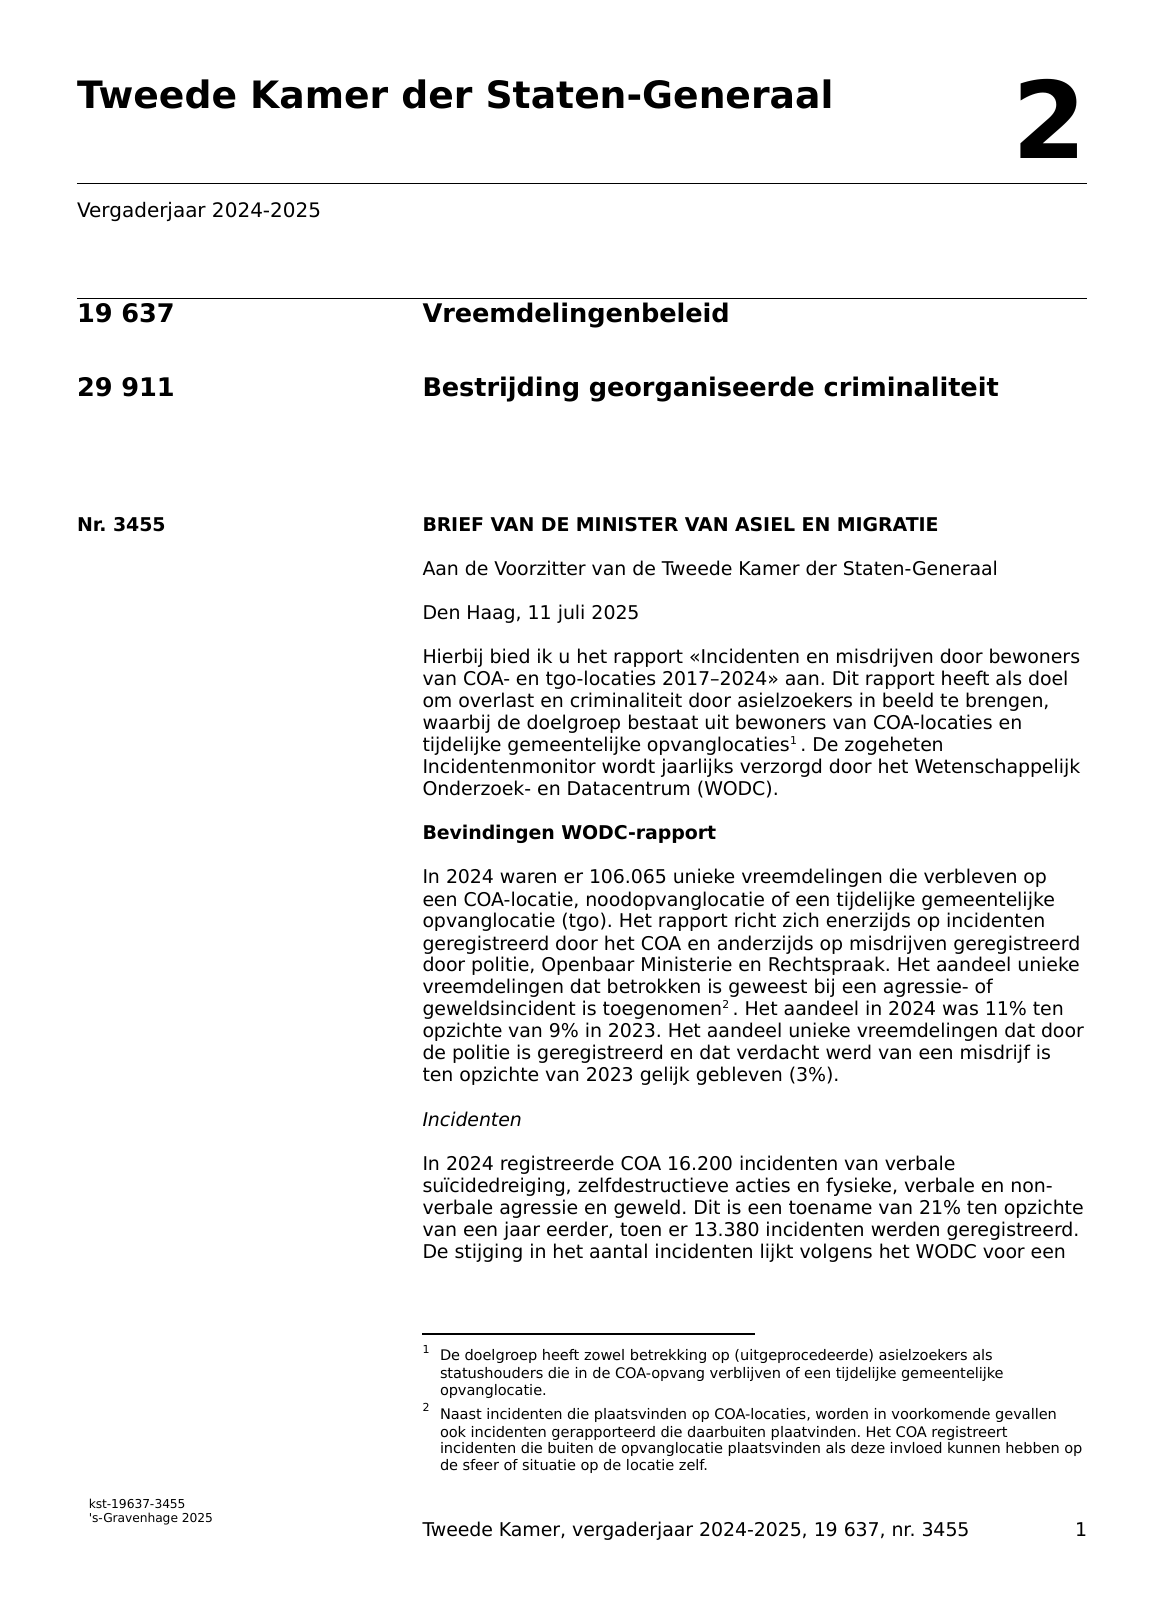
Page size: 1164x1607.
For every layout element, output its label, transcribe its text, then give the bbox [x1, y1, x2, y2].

subtitle Nr. 3455 BRIEF VAN DE MINISTER VAN ASIEL EN MIGRATIE [77, 514, 1087, 536]
text Hierbij bied ik u het rapport «Incidenten en misdrijven door bewoners van COA- en tgo-locaties 2017–2024» aan. Dit rapport heeft als doel om overlast en criminaliteit door asielzoekers in beeld te brengen, waarbij de doelgroep bestaat uit bewoners van COA-locaties en tijdelijke gemeentelijke opvanglocaties. De zogeheten Incidentenmonitor wordt jaarlijks verzorgd door het Wetenschappelijk Onderzoek- en Datacentrum (WODC). [422, 646, 1087, 800]
subtitle Incidenten [422, 1108, 1087, 1130]
subtitle 29 911 Bestrijding georganiseerde criminaliteit [77, 373, 1087, 403]
table_cell Vergaderjaar 2024-2025 [77, 184, 1087, 298]
text In 2024 registreerde COA 16.200 incidenten van verbale suïcidedreiging, zelfdestructieve acties en fysieke, verbale en non-verbale agressie en geweld. Dit is een toename van 21% ten opzichte van een jaar eerder, toen er 13.380 incidenten werden geregistreerd. De stijging in het aantal incidenten lijkt volgens het WODC voor een [422, 1153, 1087, 1262]
text Naast incidenten die plaatsvinden op COA-locaties, worden in voorkomende gevallen ook incidenten gerapporteerd die daarbuiten plaatvinden. Het COA registreert incidenten die buiten de opvanglocatie plaatsvinden als deze invloed kunnen hebben op de sfeer of situatie op de locatie zelf. [422, 1402, 1087, 1474]
text In 2024 waren er 106.065 unieke vreemdelingen die verbleven op een COA-locatie, noodopvanglocatie of een tijdelijke gemeentelijke opvanglocatie (tgo). Het rapport richt zich enerzijds op incidenten geregistreerd door het COA en anderzijds op misdrijven geregistreerd door politie, Openbaar Ministerie en Rechtspraak. Het aandeel unieke vreemdelingen dat betrokken is geweest bij een agressie- of geweldsincident is toegenomen. Het aandeel in 2024 was 11% ten opzichte van 9% in 2023. Het aandeel unieke vreemdelingen dat door de politie is geregistreerd en dat verdacht werd van een misdrijf is ten opzichte van 2023 gelijk gebleven (3%). [422, 866, 1087, 1086]
text Den Haag, 11 juli 2025 [422, 602, 1087, 624]
text kst-19637-3455 [88, 1497, 323, 1511]
text Aan de Voorzitter van de Tweede Kamer der Staten-Generaal [422, 558, 1087, 580]
subtitle 19 637 Vreemdelingenbeleid [77, 299, 1087, 329]
subtitle Bevindingen WODC-rapport [422, 822, 1087, 844]
table_header Tweede Kamer der Staten-Generaal [77, 59, 886, 183]
text 's-Gravenhage 2025 [88, 1511, 323, 1525]
text De doelgroep heeft zowel betrekking op (uitgeprocedeerde) asielzoekers als statushouders die in de COA-opvang verblijven of een tijdelijke gemeentelijke opvanglocatie. [422, 1343, 1087, 1399]
table_header 2 [886, 59, 1087, 183]
